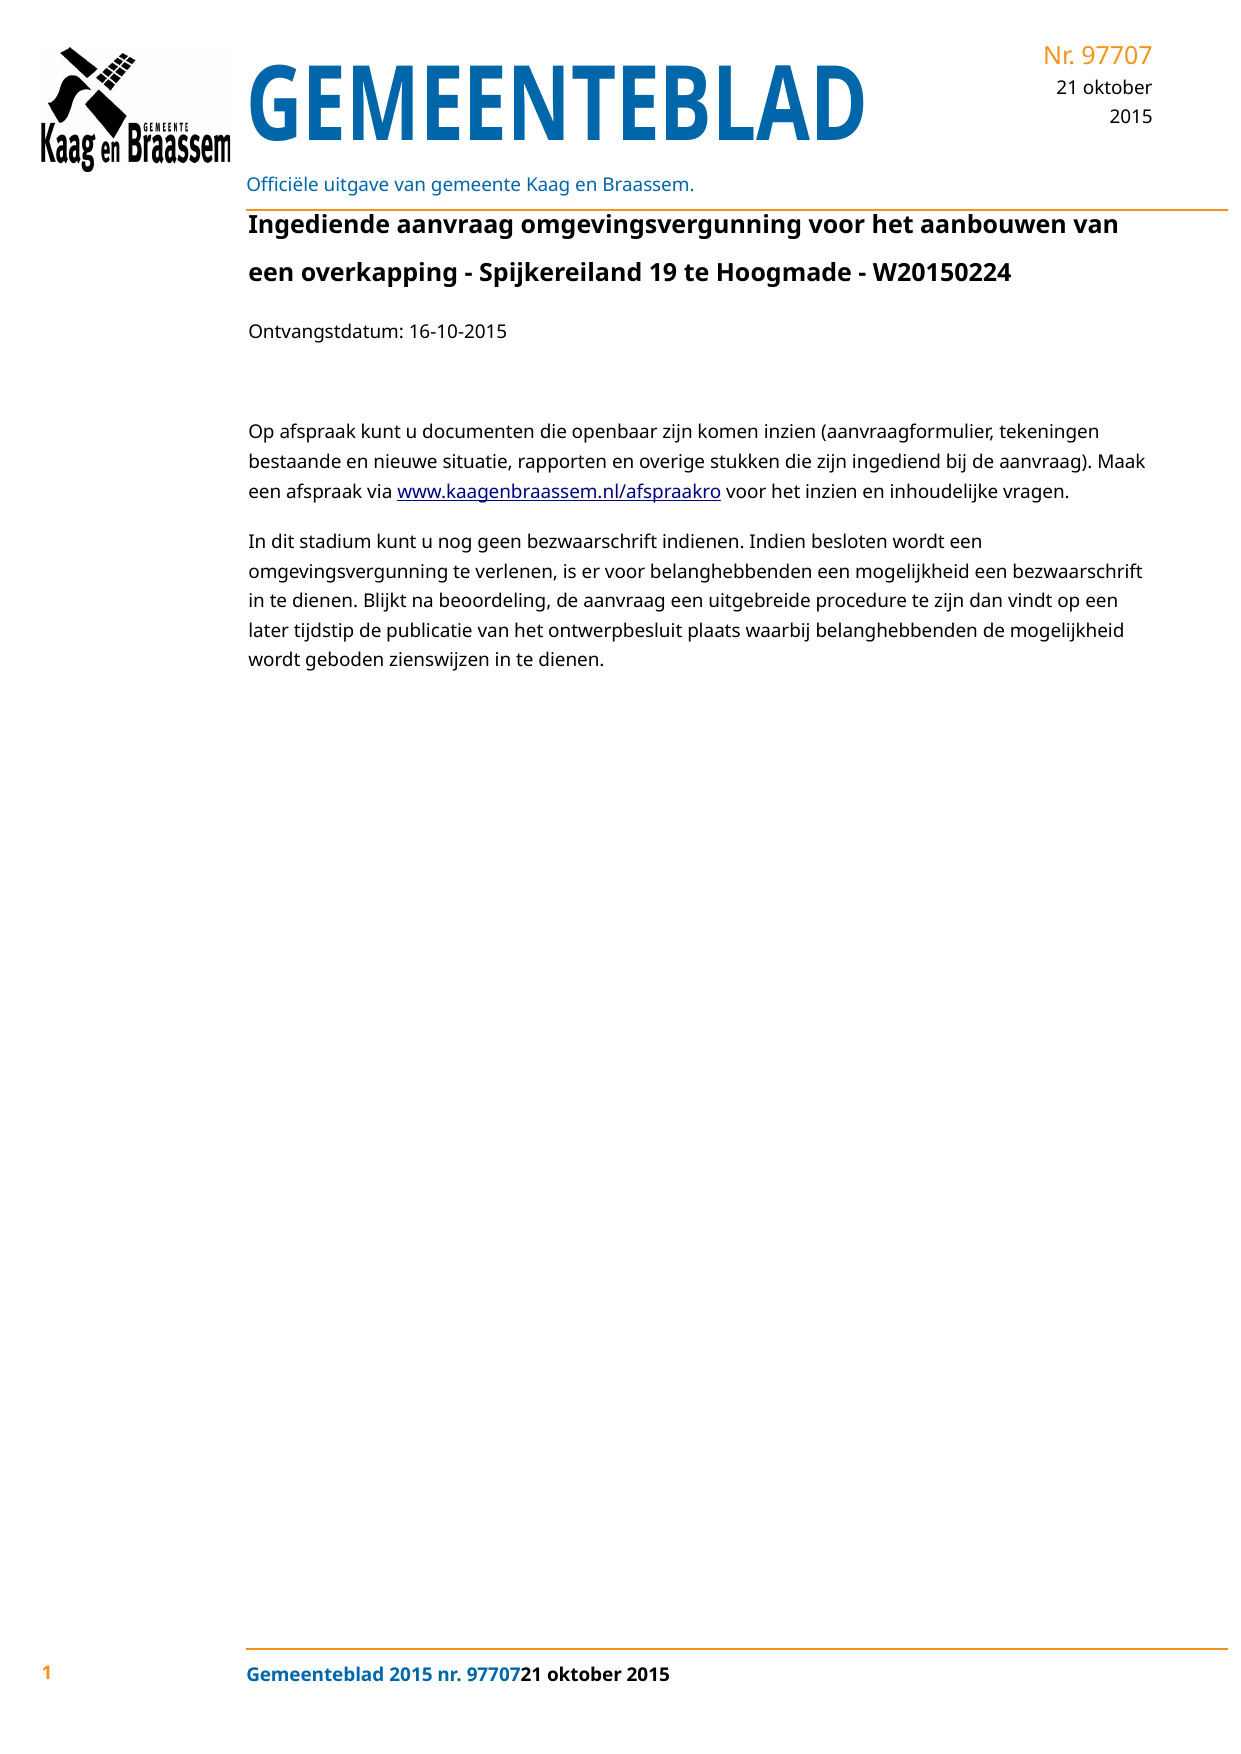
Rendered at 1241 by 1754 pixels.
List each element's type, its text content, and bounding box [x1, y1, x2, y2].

picture [41, 47, 231, 172]
text Ontvangstdatum: 16-10-2015 [248, 318, 1152, 344]
text Op afspraak kunt u documenten die openbaar zijn komen inzien (aanvraagformulier, tekeningen bestaande en nieuwe situatie, rapporten en overige stukken die zijn ingediend bij de aanvraag). Maak een afspraak via www.kaagenbraassem.nl/afspraakro voor het inzien en inhoudelijke vragen. [248, 419, 1152, 504]
text In dit stadium kunt u nog geen bezwaarschrift indienen. Indien besloten wordt een omgevingsvergunning te verlenen, is er voor belanghebbenden een mogelijkheid een bezwaarschrift in te dienen. Blijkt na beoordeling, de aanvraag een uitgebreide procedure te zijn dan vindt op een later tijdstip de publicatie van het ontwerpbesluit plaats waarbij belanghebbenden de mogelijkheid wordt geboden zienswijzen in te dienen. [248, 528, 1152, 672]
text Ingediende aanvraag omgevingsvergunning voor het aanbouwen van een overkapping - Spijkereiland 19 te Hoogmade - W20150224 [248, 211, 1152, 288]
